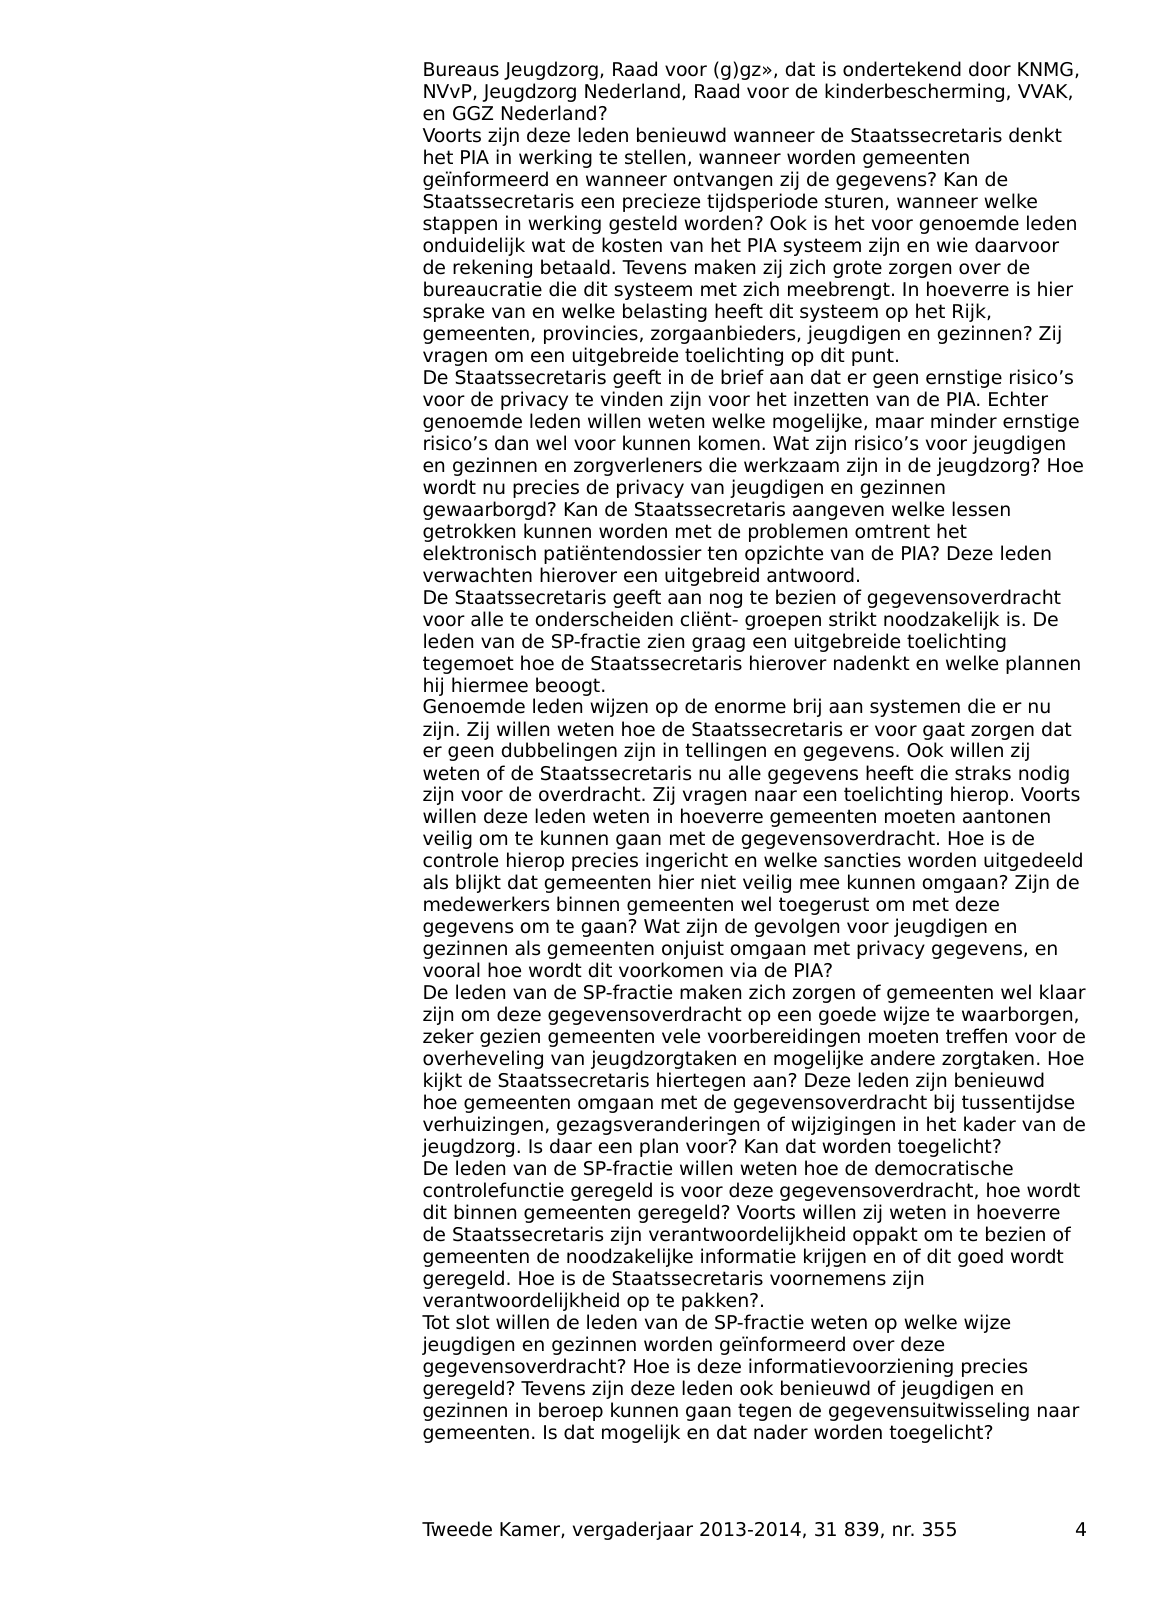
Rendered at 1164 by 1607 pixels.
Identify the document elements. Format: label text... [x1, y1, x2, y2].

text Bureaus Jeugdzorg, Raad voor (g)gz», dat is ondertekend door KNMG, NVvP, Jeugdzorg Nederland, Raad voor de kinderbescherming, VVAK, en GGZ Nederland? [422, 59, 1087, 125]
text De Staatssecretaris geeft aan nog te bezien of gegevensoverdracht voor alle te onderscheiden cliënt- groepen strikt noodzakelijk is. De leden van de SP-fractie zien graag een uitgebreide toelichting tegemoet hoe de Staatssecretaris hierover nadenkt en welke plannen hij hiermee beoogt. [422, 587, 1087, 696]
text De leden van de SP-fractie willen weten hoe de democratische controlefunctie geregeld is voor deze gegevensoverdracht, hoe wordt dit binnen gemeenten geregeld? Voorts willen zij weten in hoeverre de Staatssecretaris zijn verantwoordelijkheid oppakt om te bezien of gemeenten de noodzakelijke informatie krijgen en of dit goed wordt geregeld. Hoe is de Staatssecretaris voornemens zijn verantwoordelijkheid op te pakken?. [422, 1158, 1087, 1312]
text Genoemde leden wijzen op de enorme brij aan systemen die er nu zijn. Zij willen weten hoe de Staatssecretaris er voor gaat zorgen dat er geen dubbelingen zijn in tellingen en gegevens. Ook willen zij weten of de Staatssecretaris nu alle gegevens heeft die straks nodig zijn voor de overdracht. Zij vragen naar een toelichting hierop. Voorts willen deze leden weten in hoeverre gemeenten moeten aantonen veilig om te kunnen gaan met de gegevensoverdracht. Hoe is de controle hierop precies ingericht en welke sancties worden uitgedeeld als blijkt dat gemeenten hier niet veilig mee kunnen omgaan? Zijn de medewerkers binnen gemeenten wel toegerust om met deze gegevens om te gaan? Wat zijn de gevolgen voor jeugdigen en gezinnen als gemeenten onjuist omgaan met privacy gegevens, en vooral hoe wordt dit voorkomen via de PIA? [422, 696, 1087, 982]
text De leden van de SP-fractie maken zich zorgen of gemeenten wel klaar zijn om deze gegevensoverdracht op een goede wijze te waarborgen, zeker gezien gemeenten vele voorbereidingen moeten treffen voor de overheveling van jeugdzorgtaken en mogelijke andere zorgtaken. Hoe kijkt de Staatssecretaris hiertegen aan? Deze leden zijn benieuwd hoe gemeenten omgaan met de gegevensoverdracht bij tussentijdse verhuizingen, gezagsveranderingen of wijzigingen in het kader van de jeugdzorg. Is daar een plan voor? Kan dat worden toegelicht? [422, 982, 1087, 1158]
text De Staatssecretaris geeft in de brief aan dat er geen ernstige risico’s voor de privacy te vinden zijn voor het inzetten van de PIA. Echter genoemde leden willen weten welke mogelijke, maar minder ernstige risico’s dan wel voor kunnen komen. Wat zijn risico’s voor jeugdigen en gezinnen en zorgverleners die werkzaam zijn in de jeugdzorg? Hoe wordt nu precies de privacy van jeugdigen en gezinnen gewaarborgd? Kan de Staatssecretaris aangeven welke lessen getrokken kunnen worden met de problemen omtrent het elektronisch patiëntendossier ten opzichte van de PIA? Deze leden verwachten hierover een uitgebreid antwoord. [422, 367, 1087, 587]
text Voorts zijn deze leden benieuwd wanneer de Staatssecretaris denkt het PIA in werking te stellen, wanneer worden gemeenten geïnformeerd en wanneer ontvangen zij de gegevens? Kan de Staatssecretaris een precieze tijdsperiode sturen, wanneer welke stappen in werking gesteld worden? Ook is het voor genoemde leden onduidelijk wat de kosten van het PIA systeem zijn en wie daarvoor de rekening betaald. Tevens maken zij zich grote zorgen over de bureaucratie die dit systeem met zich meebrengt. In hoeverre is hier sprake van en welke belasting heeft dit systeem op het Rijk, gemeenten, provincies, zorgaanbieders, jeugdigen en gezinnen? Zij vragen om een uitgebreide toelichting op dit punt. [422, 125, 1087, 367]
text Tot slot willen de leden van de SP-fractie weten op welke wijze jeugdigen en gezinnen worden geïnformeerd over deze gegevensoverdracht? Hoe is deze informatievoorziening precies geregeld? Tevens zijn deze leden ook benieuwd of jeugdigen en gezinnen in beroep kunnen gaan tegen de gegevensuitwisseling naar gemeenten. Is dat mogelijk en dat nader worden toegelicht? [422, 1312, 1087, 1444]
